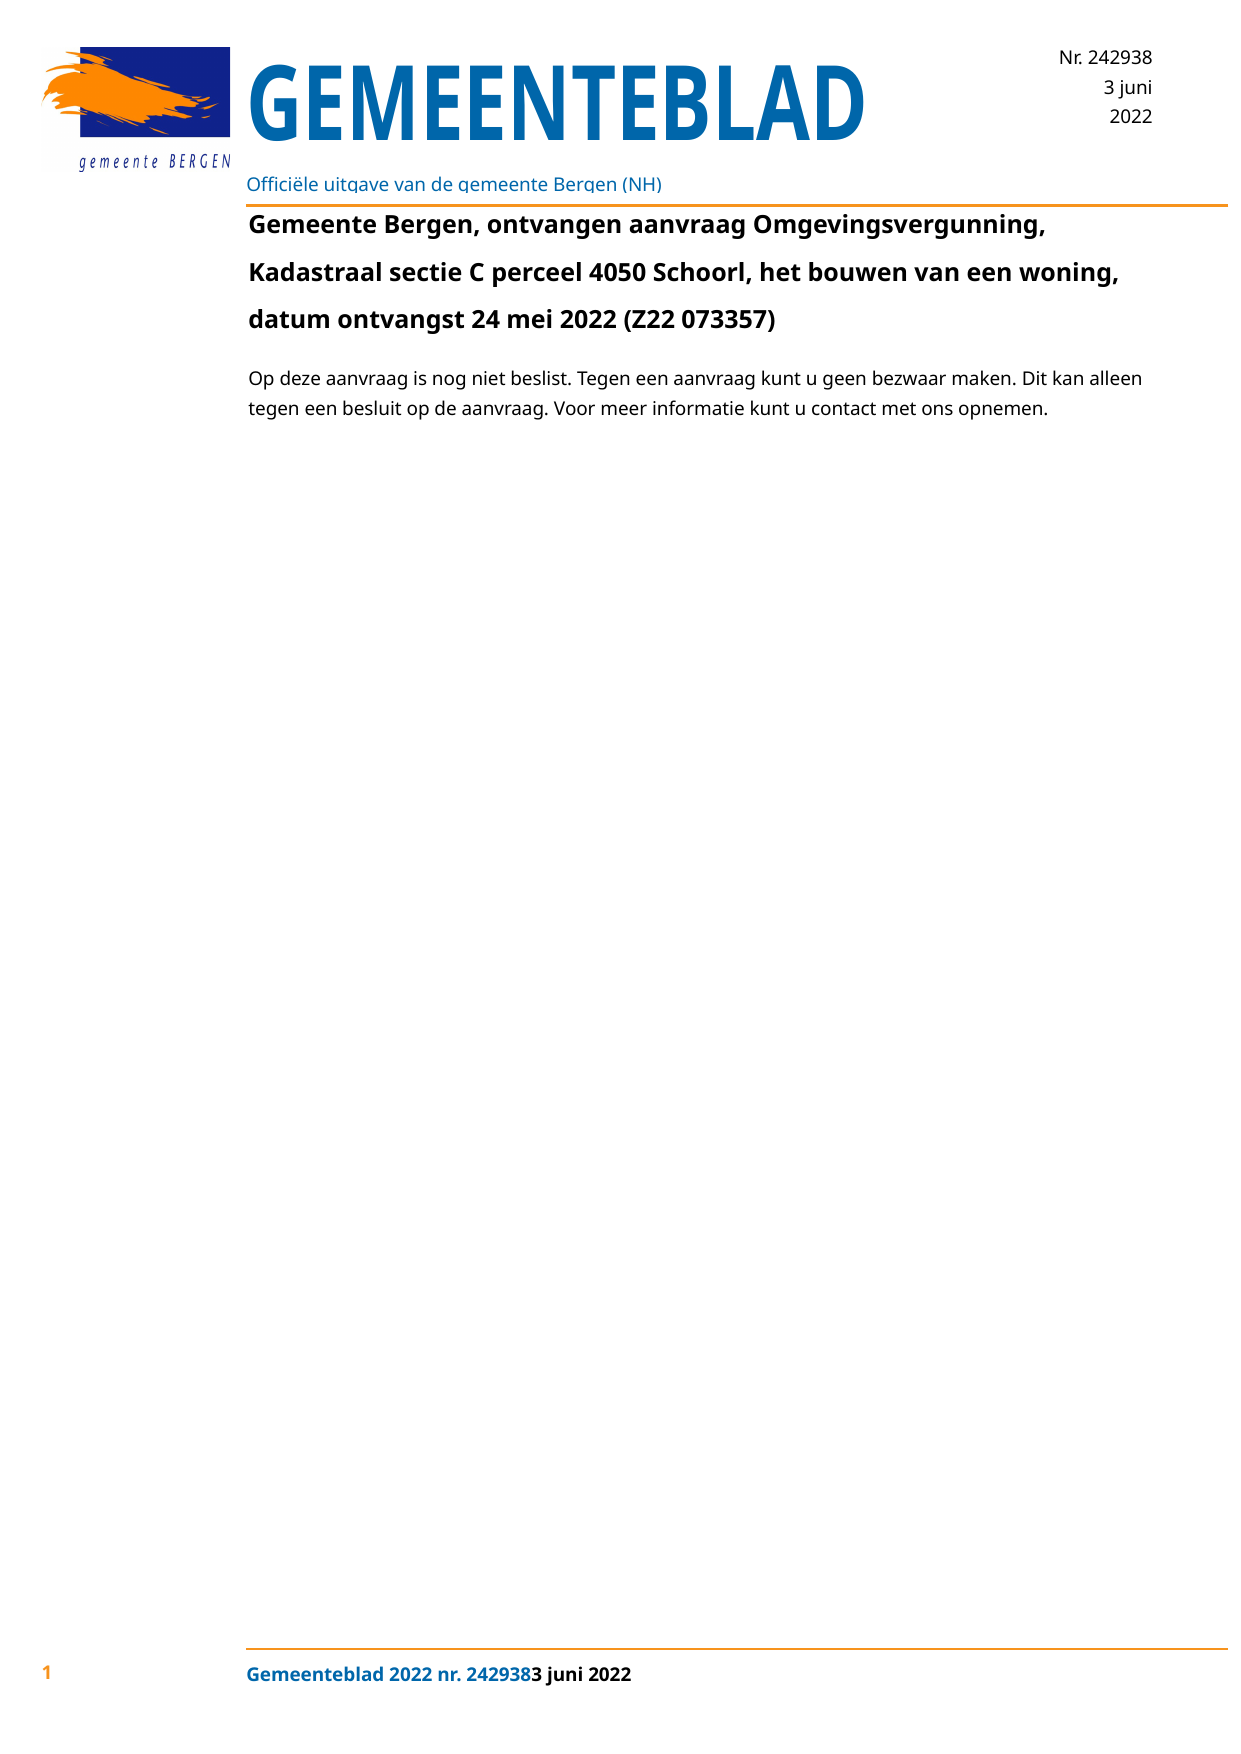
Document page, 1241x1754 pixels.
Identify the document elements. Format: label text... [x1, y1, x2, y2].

text Gemeente Bergen, ontvangen aanvraag Omgevingsvergunning, Kadastraal sectie C perceel 4050 Schoorl, het bouwen van een woning, datum ontvangst 24 mei 2022 (Z22 073357) [248, 207, 1152, 336]
picture [41, 47, 231, 172]
text Op deze aanvraag is nog niet beslist. Tegen een aanvraag kunt u geen bezwaar maken. Dit kan alleen tegen een besluit op de aanvraag. Voor meer informatie kunt u contact met ons opnemen. [248, 366, 1152, 421]
